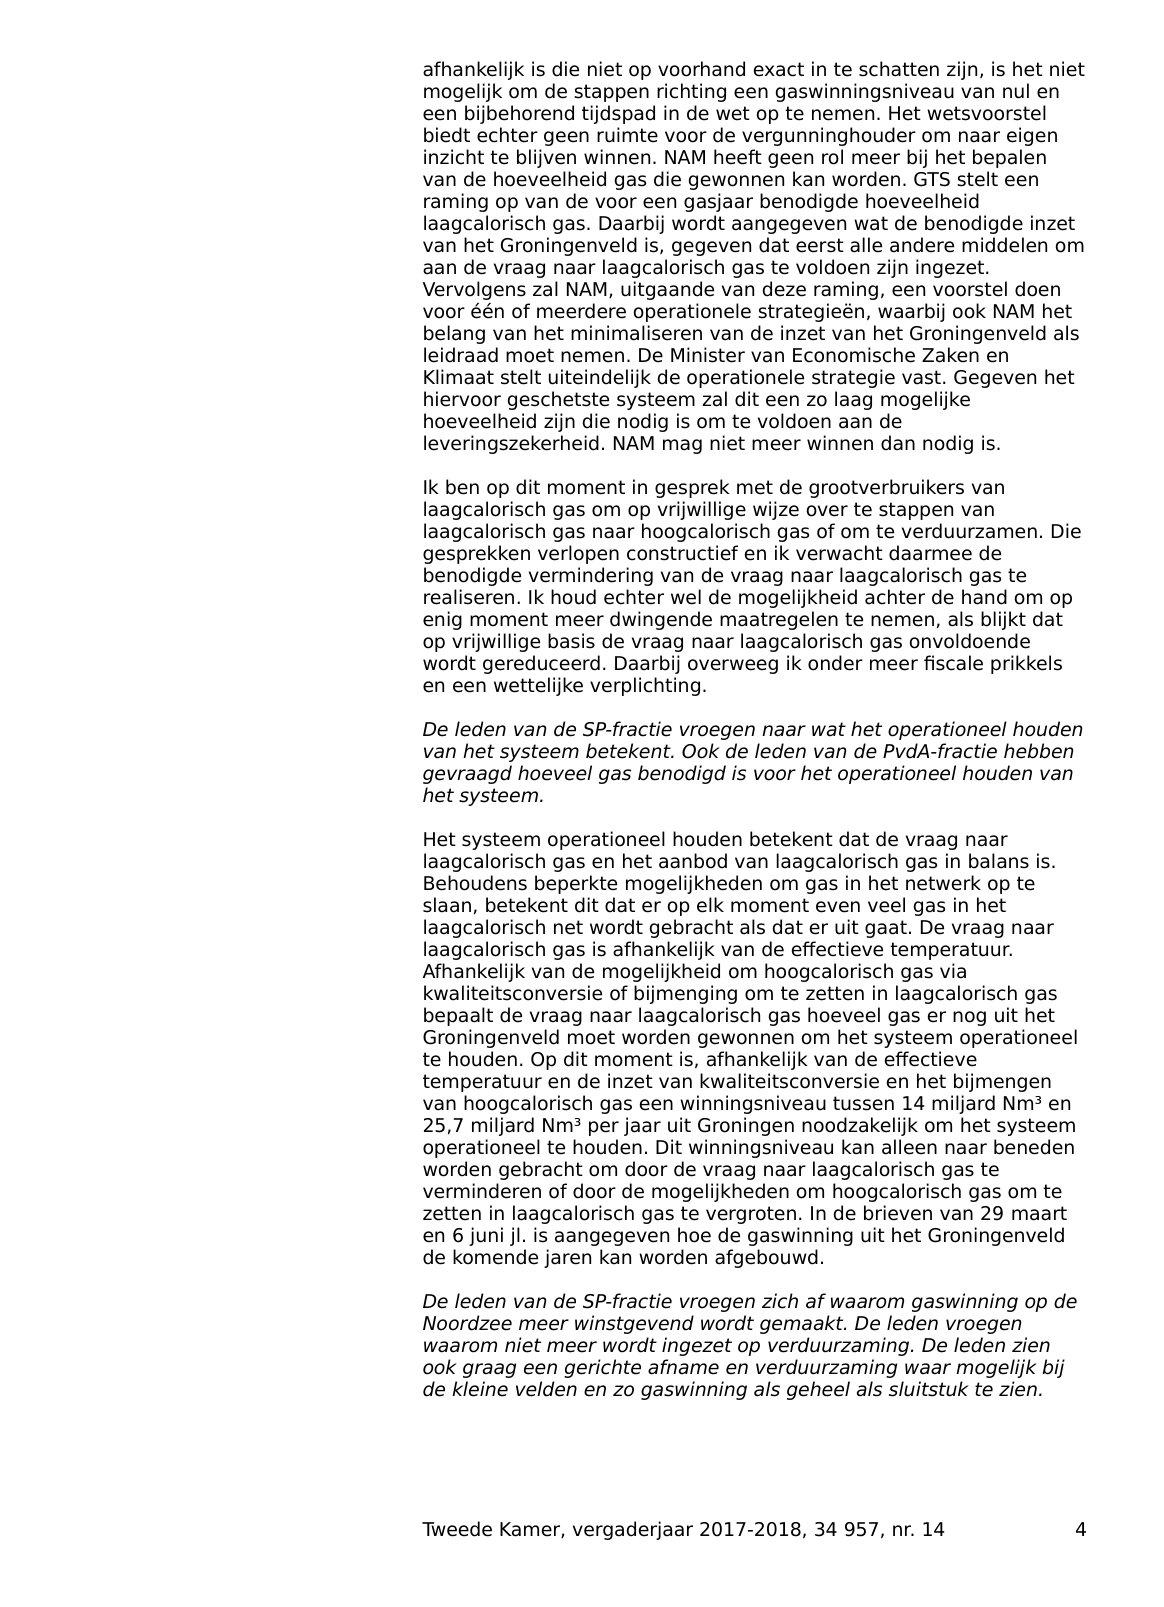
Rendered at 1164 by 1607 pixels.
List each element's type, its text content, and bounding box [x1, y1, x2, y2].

text De leden van de SP-fractie vroegen naar wat het operationeel houden van het systeem betekent. Ook de leden van de PvdA-fractie hebben gevraagd hoeveel gas benodigd is voor het operationeel houden van het systeem. [422, 719, 1087, 807]
text afhankelijk is die niet op voorhand exact in te schatten zijn, is het niet mogelijk om de stappen richting een gaswinningsniveau van nul en een bijbehorend tijdspad in de wet op te nemen. Het wetsvoorstel biedt echter geen ruimte voor de vergunninghouder om naar eigen inzicht te blijven winnen. NAM heeft geen rol meer bij het bepalen van de hoeveelheid gas die gewonnen kan worden. GTS stelt een raming op van de voor een gasjaar benodigde hoeveelheid laagcalorisch gas. Daarbij wordt aangegeven wat de benodigde inzet van het Groningenveld is, gegeven dat eerst alle andere middelen om aan de vraag naar laagcalorisch gas te voldoen zijn ingezet. Vervolgens zal NAM, uitgaande van deze raming, een voorstel doen voor één of meerdere operationele strategieën, waarbij ook NAM het belang van het minimaliseren van de inzet van het Groningenveld als leidraad moet nemen. De Minister van Economische Zaken en Klimaat stelt uiteindelijk de operationele strategie vast. Gegeven het hiervoor geschetste systeem zal dit een zo laag mogelijke hoeveelheid zijn die nodig is om te voldoen aan de leveringszekerheid. NAM mag niet meer winnen dan nodig is. [422, 59, 1087, 455]
text De leden van de SP-fractie vroegen zich af waarom gaswinning op de Noordzee meer winstgevend wordt gemaakt. De leden vroegen waarom niet meer wordt ingezet op verduurzaming. De leden zien ook graag een gerichte afname en verduurzaming waar mogelijk bij de kleine velden en zo gaswinning als geheel als sluitstuk te zien. [422, 1291, 1087, 1401]
text Het systeem operationeel houden betekent dat de vraag naar laagcalorisch gas en het aanbod van laagcalorisch gas in balans is. Behoudens beperkte mogelijkheden om gas in het netwerk op te slaan, betekent dit dat er op elk moment even veel gas in het laagcalorisch net wordt gebracht als dat er uit gaat. De vraag naar laagcalorisch gas is afhankelijk van de effectieve temperatuur. Afhankelijk van de mogelijkheid om hoogcalorisch gas via kwaliteitsconversie of bijmenging om te zetten in laagcalorisch gas bepaalt de vraag naar laagcalorisch gas hoeveel gas er nog uit het Groningenveld moet worden gewonnen om het systeem operationeel te houden. Op dit moment is, afhankelijk van de effectieve temperatuur en de inzet van kwaliteitsconversie en het bijmengen van hoogcalorisch gas een winningsniveau tussen 14 miljard Nm³ en 25,7 miljard Nm³ per jaar uit Groningen noodzakelijk om het systeem operationeel te houden. Dit winningsniveau kan alleen naar beneden worden gebracht om door de vraag naar laagcalorisch gas te verminderen of door de mogelijkheden om hoogcalorisch gas om te zetten in laagcalorisch gas te vergroten. In de brieven van 29 maart en 6 juni jl. is aangegeven hoe de gaswinning uit het Groningenveld de komende jaren kan worden afgebouwd. [422, 829, 1087, 1268]
text Ik ben op dit moment in gesprek met de grootverbruikers van laagcalorisch gas om op vrijwillige wijze over te stappen van laagcalorisch gas naar hoogcalorisch gas of om te verduurzamen. Die gesprekken verlopen constructief en ik verwacht daarmee de benodigde vermindering van de vraag naar laagcalorisch gas te realiseren. Ik houd echter wel de mogelijkheid achter de hand om op enig moment meer dwingende maatregelen te nemen, als blijkt dat op vrijwillige basis de vraag naar laagcalorisch gas onvoldoende wordt gereduceerd. Daarbij overweeg ik onder meer fiscale prikkels en een wettelijke verplichting. [422, 477, 1087, 697]
